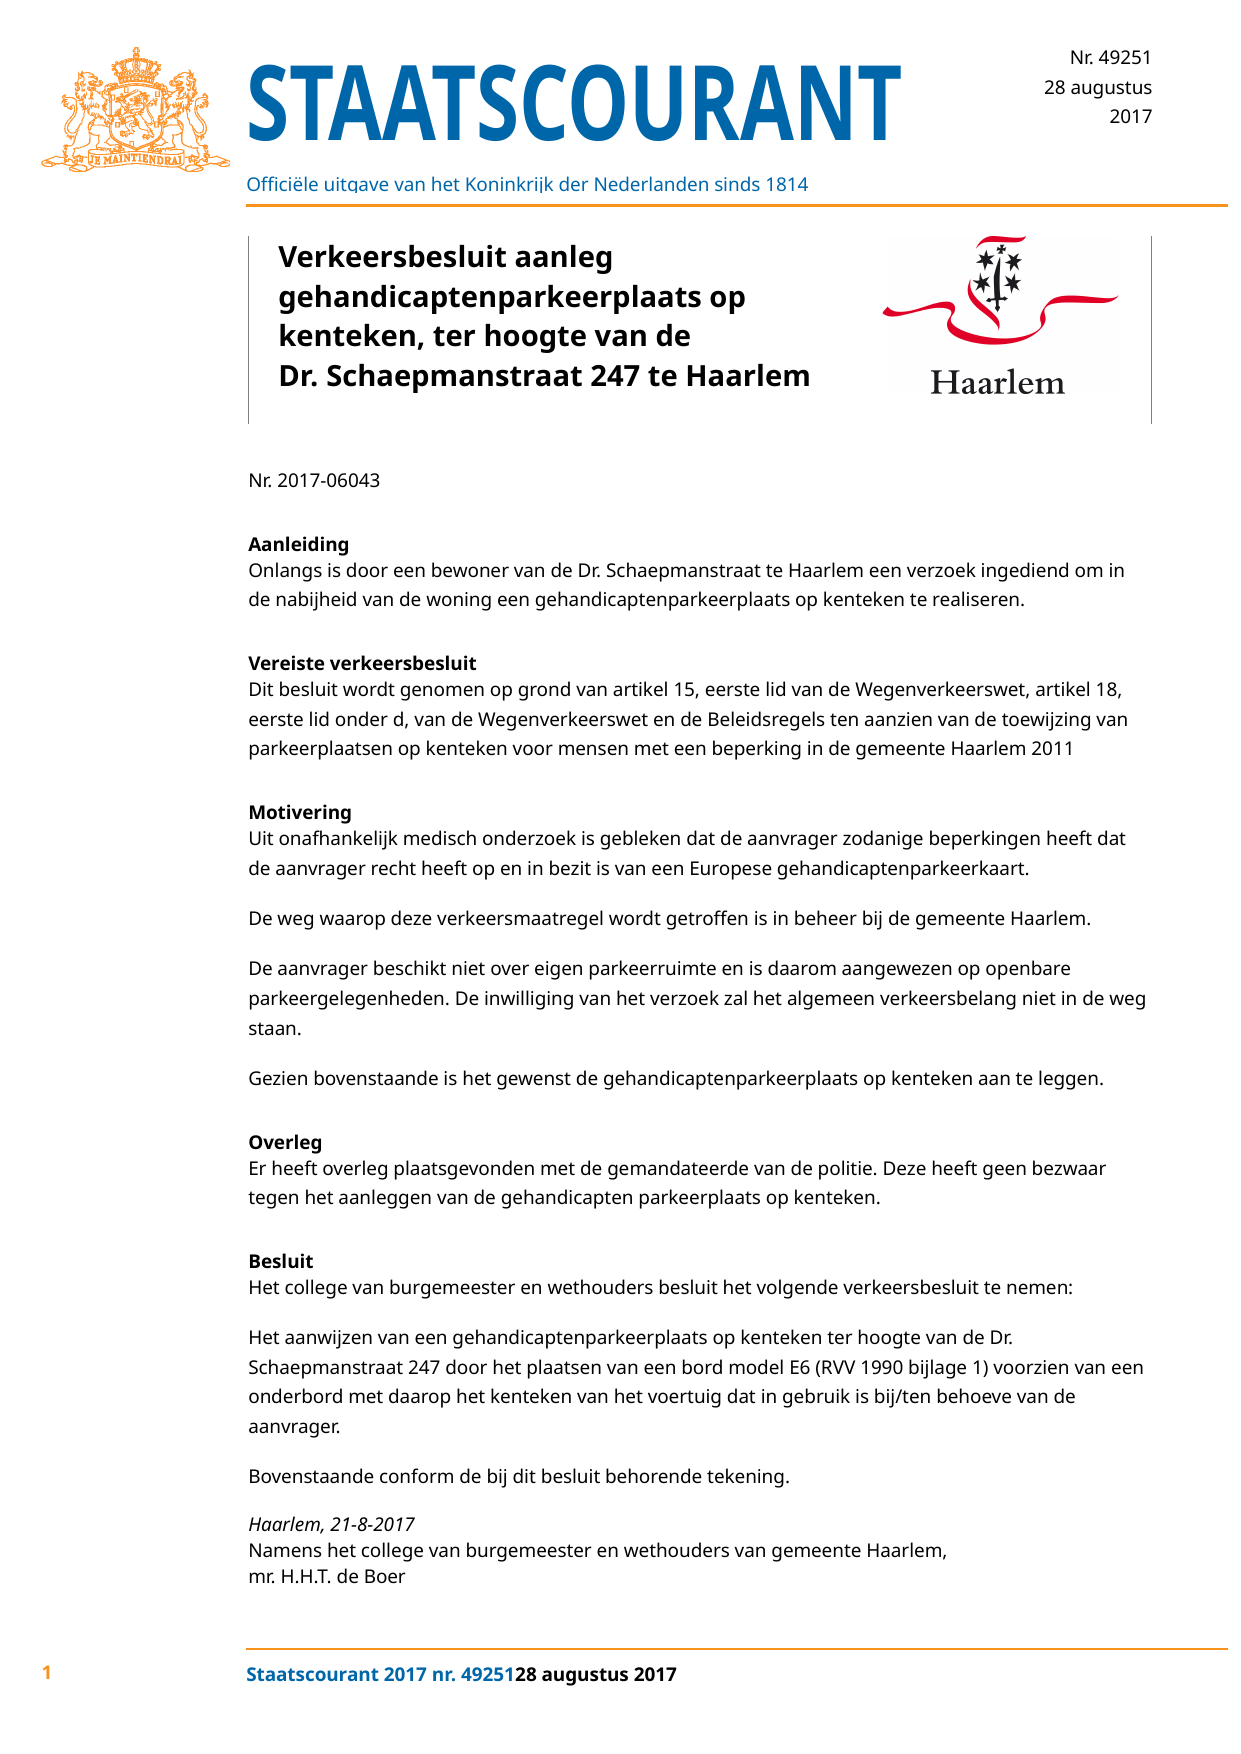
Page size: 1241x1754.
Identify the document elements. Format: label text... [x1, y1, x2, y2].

text Namens het college van burgemeester en wethouders van gemeente Haarlem, [248, 1537, 1152, 1563]
text De weg waarop deze verkeersmaatregel wordt getroffen is in beheer bij de gemeente Haarlem. [248, 905, 1152, 931]
text Aanleiding [248, 531, 1152, 557]
text Overleg [248, 1129, 1152, 1155]
picture [41, 47, 231, 172]
text Uit onafhankelijk medisch onderzoek is gebleken dat de aanvrager zodanige beperkingen heeft dat de aanvrager recht heeft op en in bezit is van een Europese gehandicaptenparkeerkaart. [248, 825, 1152, 880]
text Onlangs is door een bewoner van de Dr. Schaepmanstraat te Haarlem een verzoek ingediend om in de nabijheid van de woning een gehandicaptenparkeerplaats op kenteken te realiseren. [248, 557, 1152, 612]
text Gezien bovenstaande is het gewenst de gehandicaptenparkeerplaats op kenteken aan te leggen. [248, 1065, 1152, 1091]
text Vereiste verkeersbesluit [248, 651, 1152, 676]
text Dit besluit wordt genomen op grond van artikel 15, eerste lid van de Wegenverkeerswet, artikel 18, eerste lid onder d, van de Wegenverkeerswet en de Beleidsregels ten aanzien van de toewijzing van parkeerplaatsen op kenteken voor mensen met een beperking in de gemeente Haarlem 2011 [248, 676, 1152, 761]
text mr. H.H.T. de Boer [248, 1563, 1152, 1589]
text Er heeft overleg plaatsgevonden met de gemandateerde van de politie. Deze heeft geen bezwaar tegen het aanleggen van de gehandicapten parkeerplaats op kenteken. [248, 1155, 1152, 1210]
text Besluit [248, 1248, 1152, 1274]
text Haarlem, 21-8-2017 [248, 1511, 1152, 1537]
text Het aanwijzen van een gehandicaptenparkeerplaats op kenteken ter hoogte van de Dr. Schaepmanstraat 247 door het plaatsen van een bord model E6 (RVV 1990 bijlage 1) voorzien van een onderbord met daarop het kenteken van het voertuig dat in gebruik is bij/ten behoeve van de aanvrager. [248, 1324, 1152, 1439]
text De aanvrager beschikt niet over eigen parkeerruimte en is daarom aangewezen op openbare parkeergelegenheden. De inwilliging van het verzoek zal het algemeen verkeersbelang niet in de weg staan. [248, 956, 1152, 1040]
picture [882, 236, 1119, 394]
text Bovenstaande conform de bij dit besluit behorende tekening. [248, 1464, 1152, 1489]
text Motivering [248, 799, 1152, 825]
table_header [850, 236, 1151, 424]
text Nr. 2017-06043 [248, 467, 1152, 493]
table_header Verkeersbesluit aanleg gehandicaptenparkeerplaats op kenteken, ter hoogte van de Dr. Schaepmanstraat 247 te Haarlem [249, 236, 850, 424]
text Het college van burgemeester en wethouders besluit het volgende verkeersbesluit te nemen: [248, 1274, 1152, 1300]
